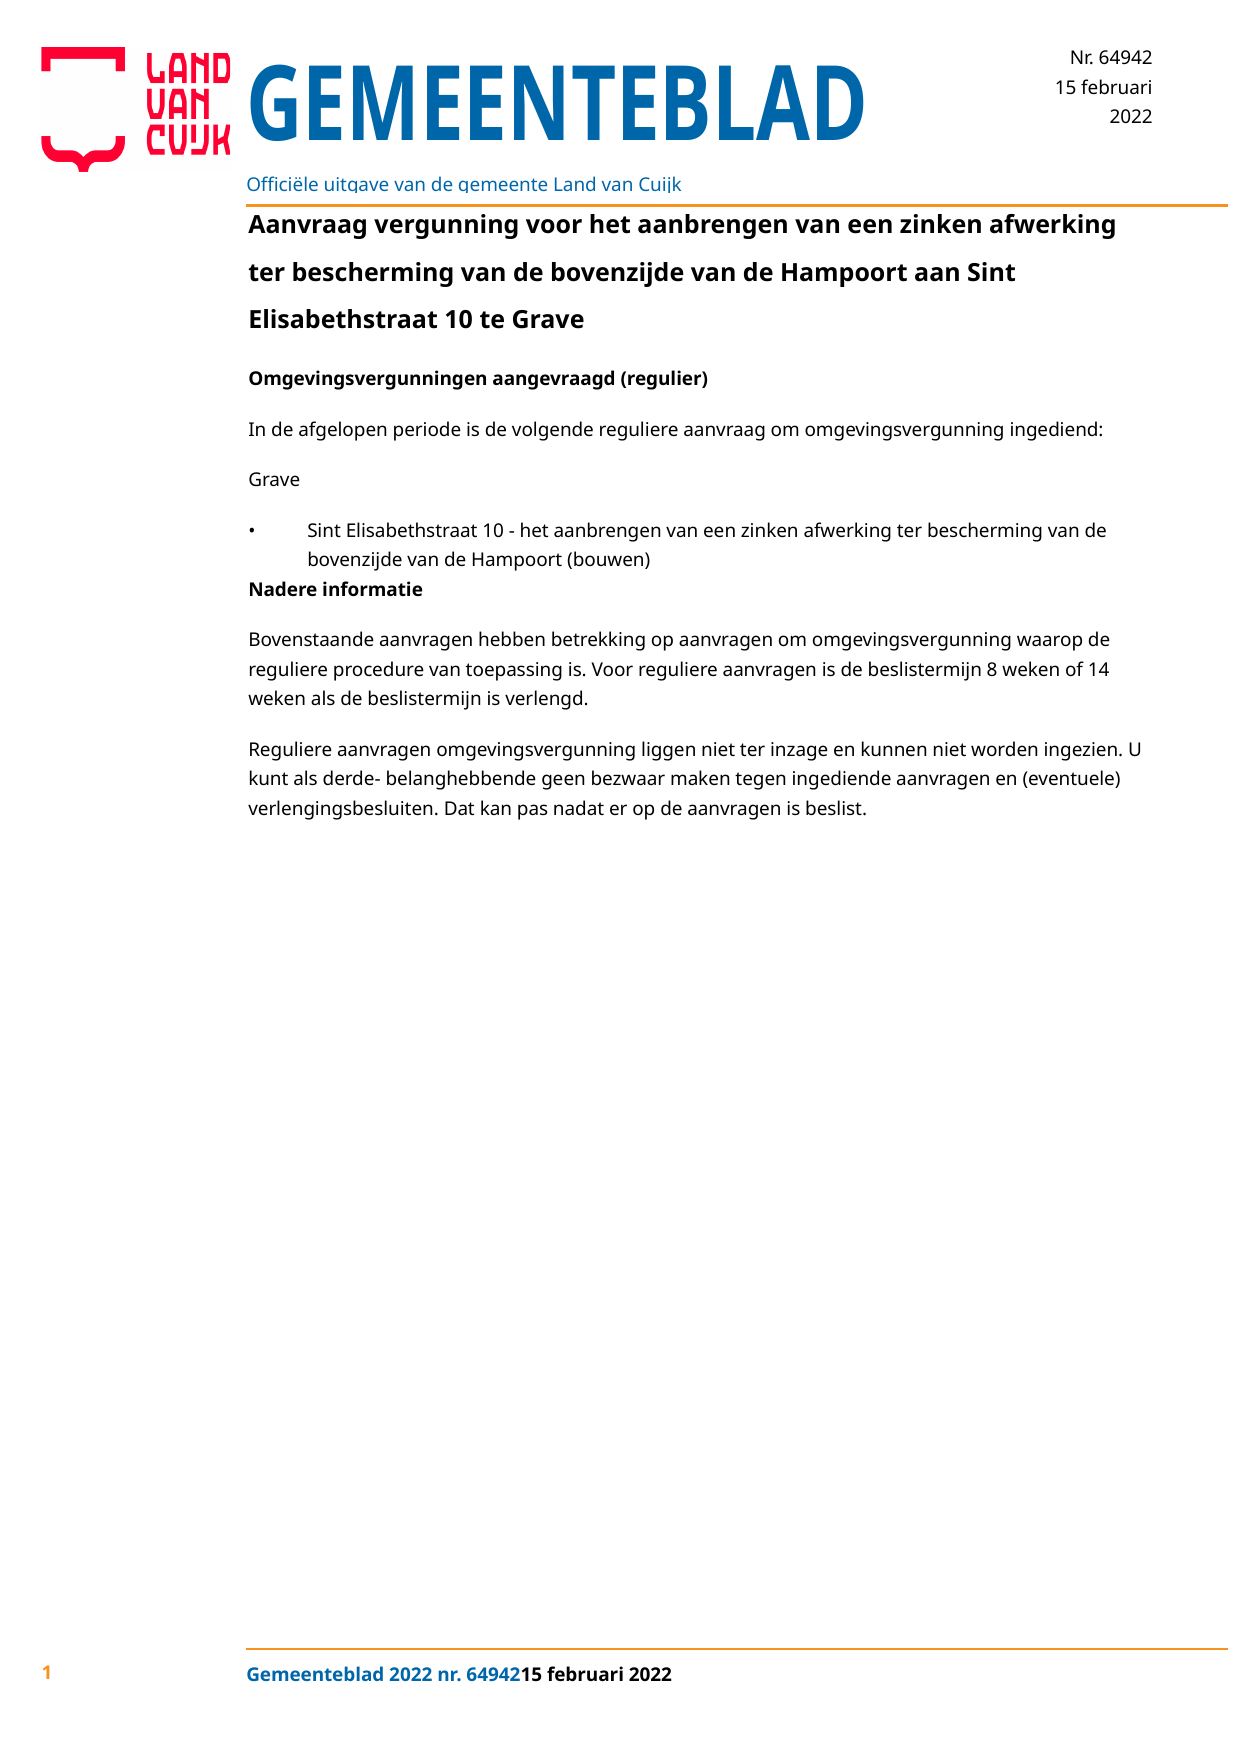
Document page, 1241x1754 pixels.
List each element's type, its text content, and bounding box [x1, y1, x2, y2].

text Nadere informatie [248, 576, 1152, 602]
text In de afgelopen periode is de volgende reguliere aanvraag om omgevingsvergunning ingediend: [248, 416, 1152, 442]
text Reguliere aanvragen omgevingsvergunning liggen niet ter inzage en kunnen niet worden ingezien. U kunt als derde- belanghebbende geen bezwaar maken tegen ingediende aanvragen en (eventuele) verlengingsbesluiten. Dat kan pas nadat er op de aanvragen is beslist. [248, 736, 1152, 821]
text Bovenstaande aanvragen hebben betrekking op aanvragen om omgevingsvergunning waarop de reguliere procedure van toepassing is. Voor reguliere aanvragen is de beslistermijn 8 weken of 14 weken als de beslistermijn is verlengd. [248, 626, 1152, 711]
text Aanvraag vergunning voor het aanbrengen van een zinken afwerking ter bescherming van de bovenzijde van de Hampoort aan Sint Elisabethstraat 10 te Grave [248, 207, 1152, 336]
list Sint Elisabethstraat 10 - het aanbrengen van een zinken afwerking ter bescherming van de bovenzijde van de Hampoort (bouwen) [248, 517, 1152, 572]
text Omgevingsvergunningen aangevraagd (regulier) [248, 366, 1152, 391]
text Grave [248, 466, 1152, 492]
picture [41, 47, 231, 172]
